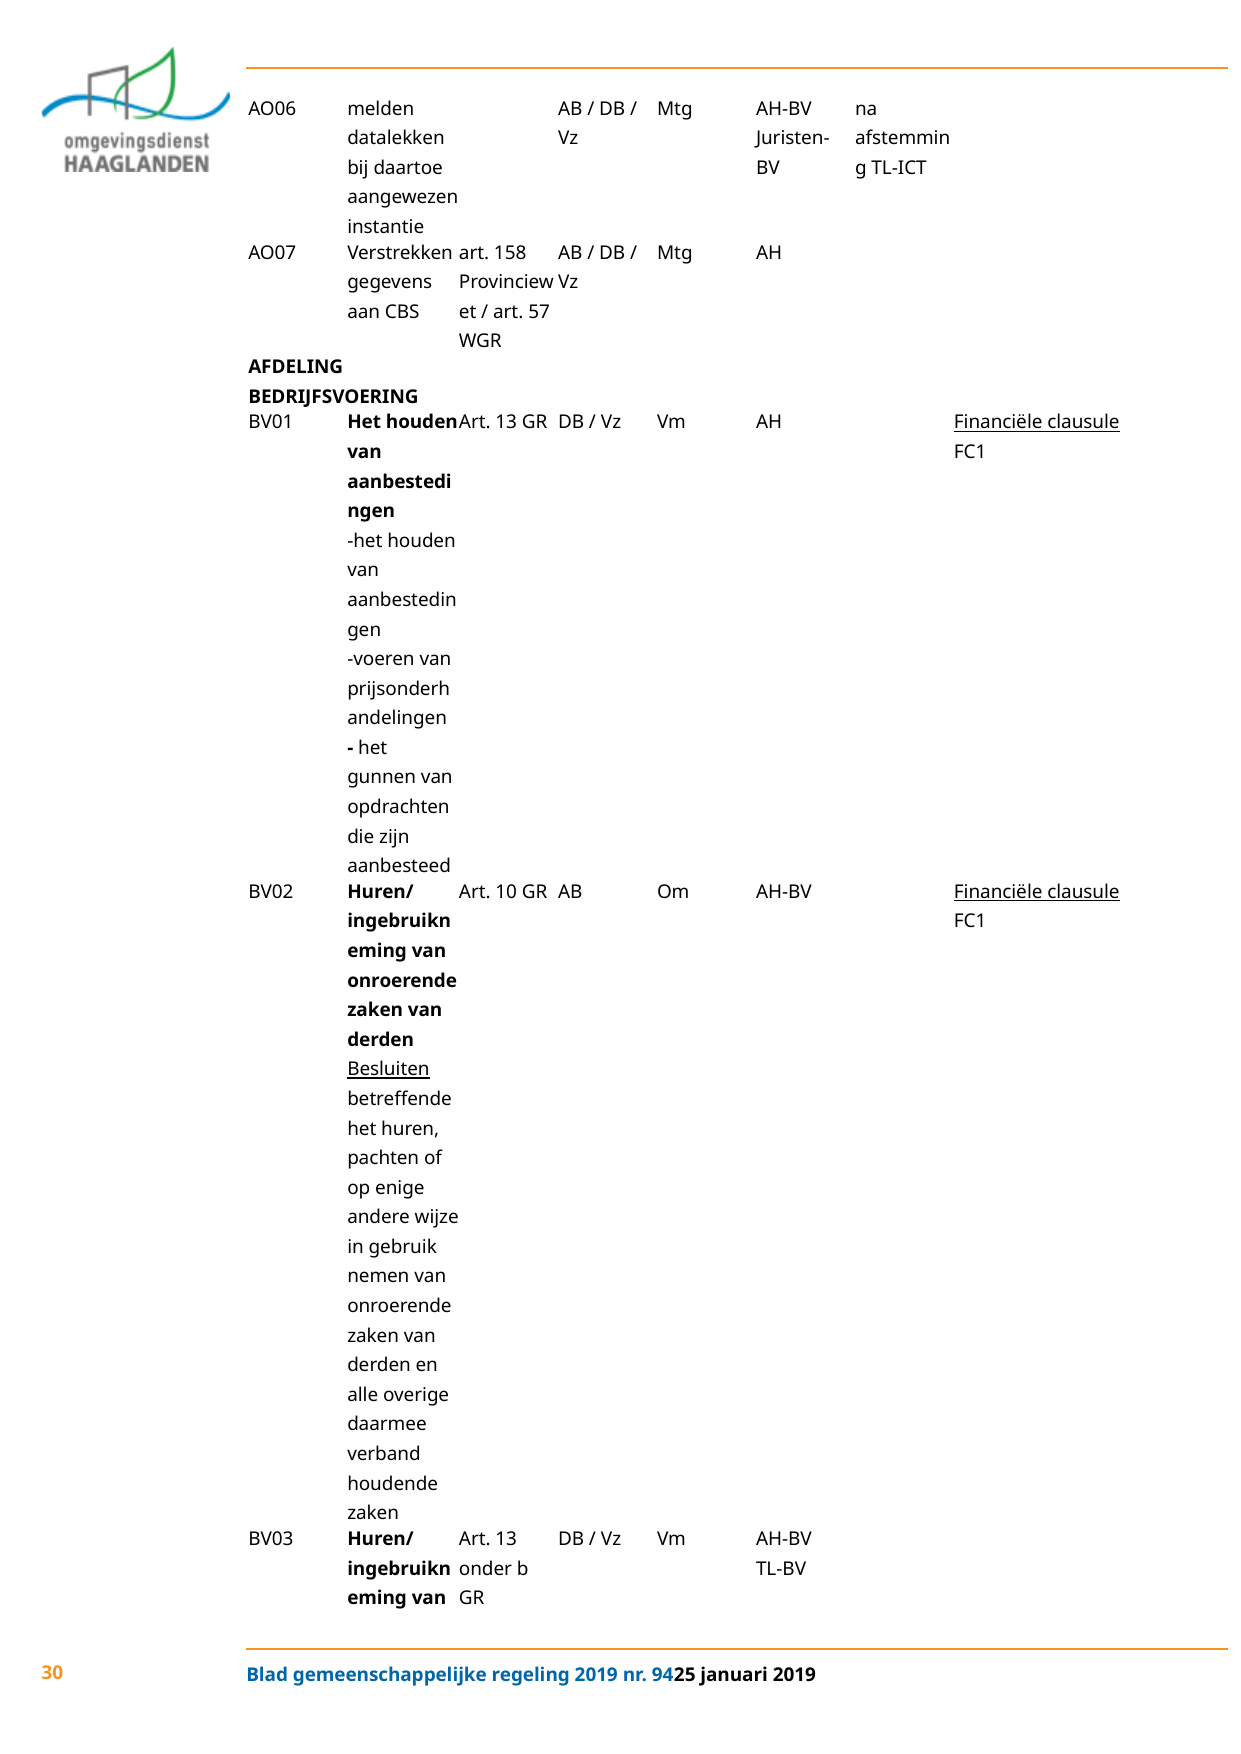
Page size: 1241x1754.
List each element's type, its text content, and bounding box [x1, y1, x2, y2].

table_cell melden datalekken bij daartoe aangewezen instantie [347, 95, 459, 239]
table_cell DB / Vz [558, 1525, 657, 1610]
table_cell BV01 [248, 409, 347, 878]
table_cell AO07 [248, 239, 347, 353]
table_cell Vm [657, 409, 756, 878]
table_cell [855, 353, 954, 409]
table_cell Art. 10 GR [459, 878, 558, 1525]
table_cell AH-BV TL-BV [756, 1525, 855, 1610]
table_cell BV03 [248, 1525, 347, 1610]
table_cell Het houden van aanbestedingen -het houden van aanbestedingen -voeren van prijsonderhandelingen - het gunnen van opdrachten die zijn aanbesteed [347, 409, 459, 878]
table_cell [855, 239, 954, 353]
table_cell Art. 13 GR [459, 409, 558, 878]
table_cell AB / DB / Vz [558, 95, 657, 239]
table_cell [855, 878, 954, 1525]
table_cell AH [756, 409, 855, 878]
table_cell [954, 353, 1152, 409]
table_cell Mtg [657, 239, 756, 353]
table_cell AH-BV [756, 878, 855, 1525]
table_cell BV02 [248, 878, 347, 1525]
table_cell [855, 409, 954, 878]
table_cell [459, 353, 558, 409]
table_cell AB [558, 878, 657, 1525]
table_cell [855, 1525, 954, 1610]
table_cell Financiële clausule FC1 [954, 878, 1152, 1525]
table_cell [558, 353, 657, 409]
table_cell [657, 353, 756, 409]
table_cell AB / DB / Vz [558, 239, 657, 353]
table_cell [954, 95, 1152, 239]
table_cell Art. 13 onder b GR [459, 1525, 558, 1610]
table_cell [459, 95, 558, 239]
table_cell Verstrekken gegevens aan CBS [347, 239, 459, 353]
table_cell [954, 239, 1152, 353]
table_cell [954, 1525, 1152, 1610]
table_cell Om [657, 878, 756, 1525]
table_cell Vm [657, 1525, 756, 1610]
table_cell AFDELING BEDRIJFSVOERING [248, 353, 459, 409]
table_cell AH [756, 239, 855, 353]
table_cell na afstemming TL-ICT [855, 95, 954, 239]
table_cell Huren/ingebruikneming van [347, 1525, 459, 1610]
table_cell [756, 353, 855, 409]
table_cell DB / Vz [558, 409, 657, 878]
table_cell Mtg [657, 95, 756, 239]
table_cell art. 158 Provinciewet / art. 57 WGR [459, 239, 558, 353]
table_cell Financiële clausule FC1 [954, 409, 1152, 878]
table_cell AO06 [248, 95, 347, 239]
table_cell Huren/ingebruikneming van onroerende zaken van derden Besluiten betreffende het huren, pachten of op enige andere wijze in gebruik nemen van onroerende zaken van derden en alle overige daarmee verband houdende zaken [347, 878, 459, 1525]
table_cell AH-BV Juristen- BV [756, 95, 855, 239]
picture [41, 47, 231, 172]
